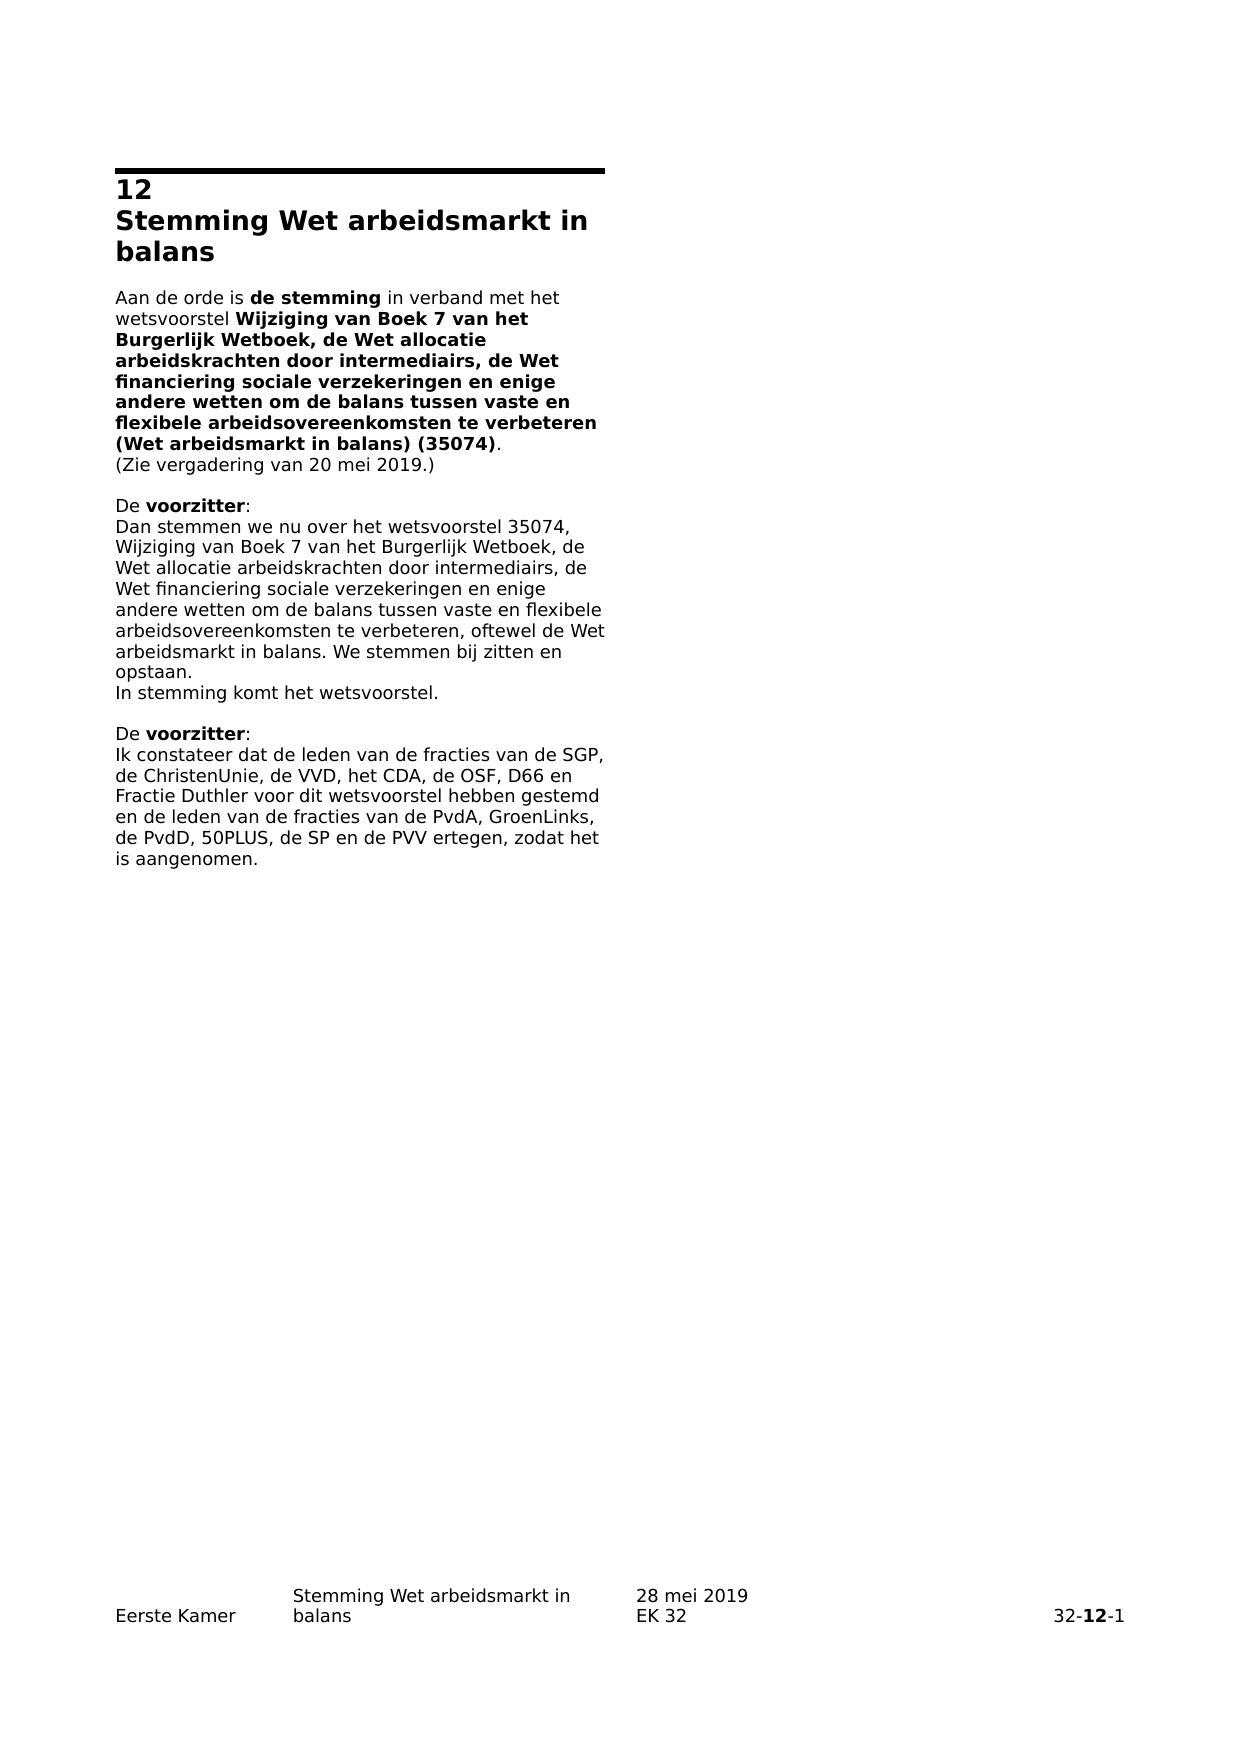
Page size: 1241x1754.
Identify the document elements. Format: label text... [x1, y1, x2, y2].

text In stemming komt het wetsvoorstel. [115, 683, 605, 704]
text (Zie vergadering van 20 mei 2019.) [115, 455, 605, 476]
text De voorzitter: [115, 496, 605, 516]
text Ik constateer dat de leden van de fracties van de SGP, de ChristenUnie, de VVD, het CDA, de OSF, D66 en Fractie Duthler voor dit wetsvoorstel hebben gestemd en de leden van de fracties van de PvdA, GroenLinks, de PvdD, 50PLUS, de SP en de PVV ertegen, zodat het is aangenomen. [115, 744, 605, 869]
text Aan de orde is de stemming in verband met het wetsvoorstel Wijziging van Boek 7 van het Burgerlijk Wetboek, de Wet allocatie arbeidskrachten door intermediairs, de Wet financiering sociale verzekeringen en enige andere wetten om de balans tussen vaste en flexibele arbeidsovereenkomsten te verbeteren (Wet arbeidsmarkt in balans) (35074). [115, 288, 605, 455]
title 12 Stemming Wet arbeidsmarkt in balans [115, 174, 605, 268]
text Dan stemmen we nu over het wetsvoorstel 35074, Wijziging van Boek 7 van het Burgerlijk Wetboek, de Wet allocatie arbeidskrachten door intermediairs, de Wet financiering sociale verzekeringen en enige andere wetten om de balans tussen vaste en flexibele arbeidsovereenkomsten te verbeteren, oftewel de Wet arbeidsmarkt in balans. We stemmen bij zitten en opstaan. [115, 516, 605, 683]
text De voorzitter: [115, 724, 605, 744]
